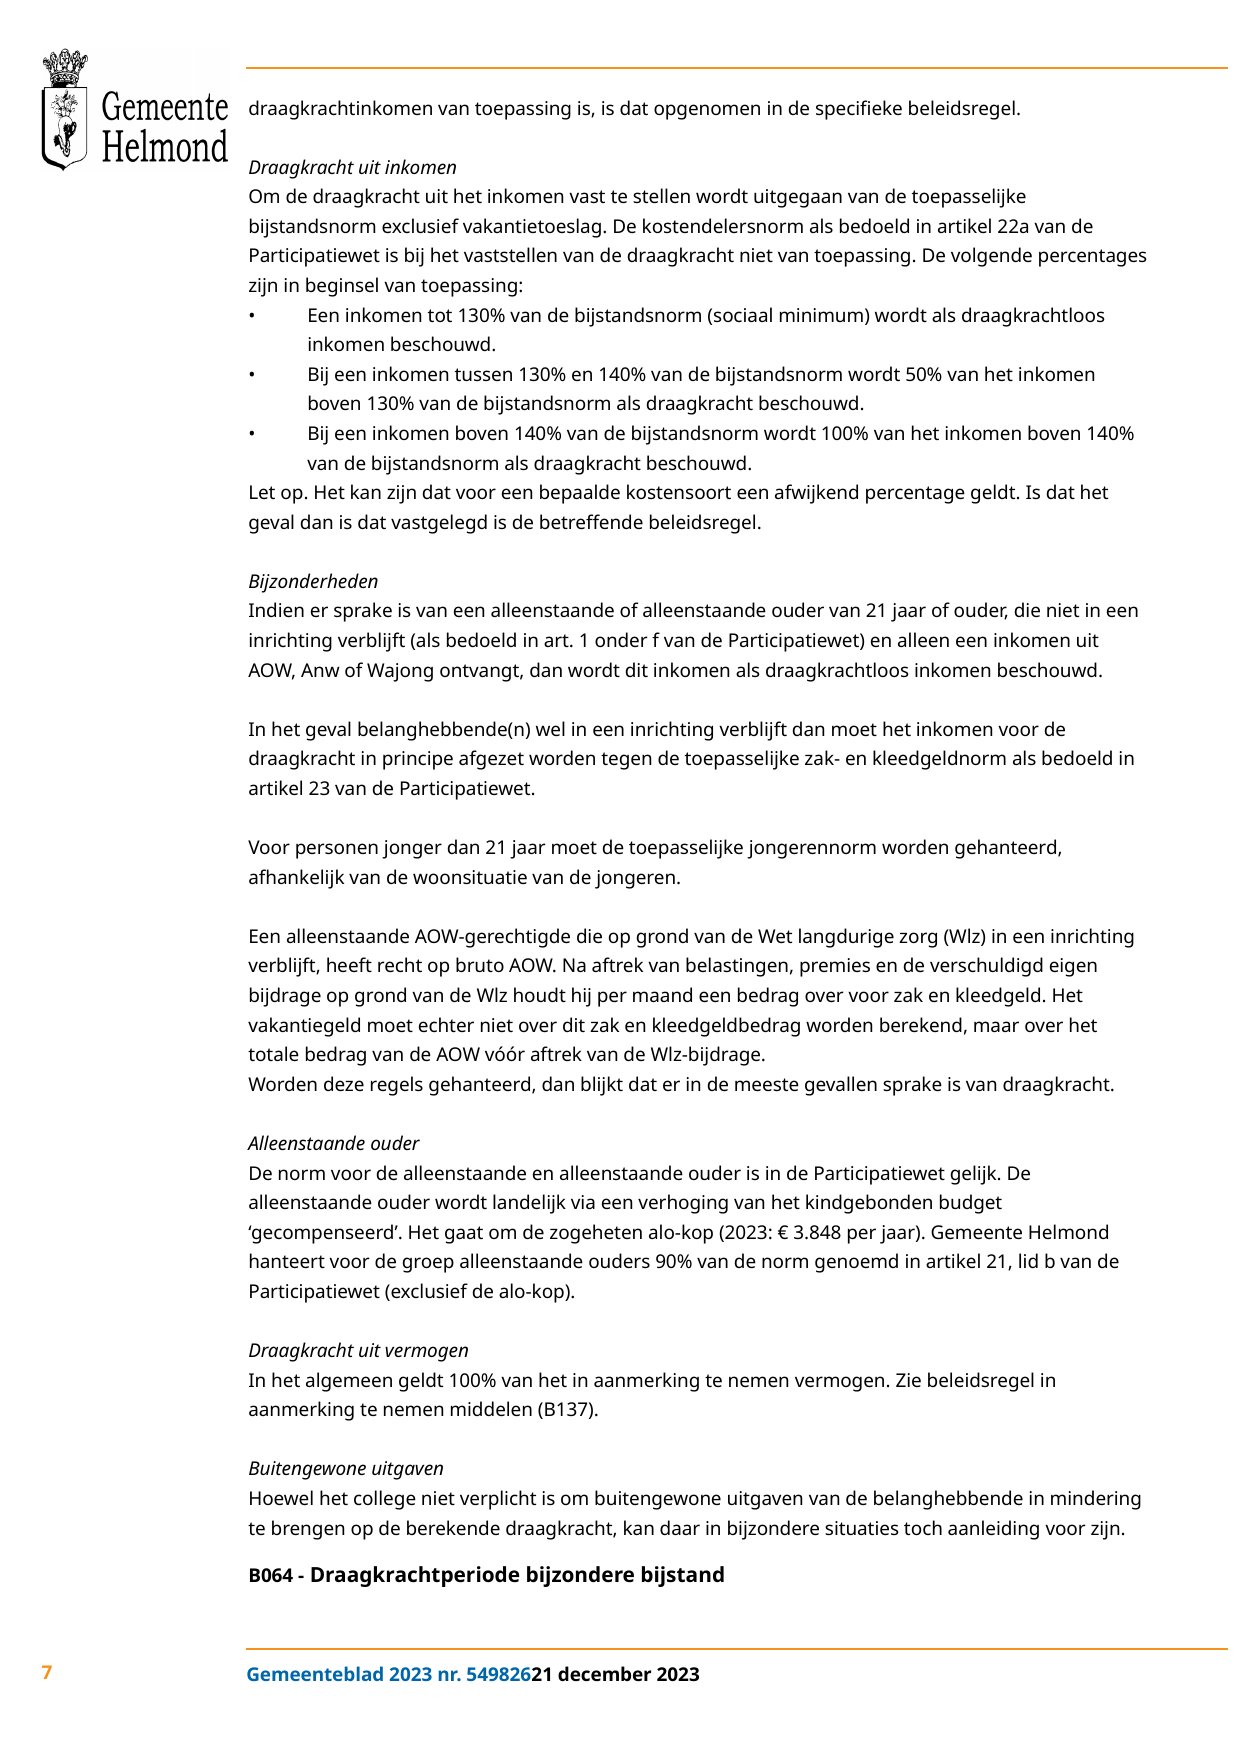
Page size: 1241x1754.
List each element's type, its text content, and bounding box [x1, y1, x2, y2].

text Een alleenstaande AOW-gerechtigde die op grond van de Wet langdurige zorg (Wlz) in een inrichting verblijft, heeft recht op bruto AOW. Na aftrek van belastingen, premies en de verschuldigd eigen bijdrage op grond van de Wlz houdt hij per maand een bedrag over voor zak en kleedgeld. Het vakantiegeld moet echter niet over dit zak en kleedgeldbedrag worden berekend, maar over het totale bedrag van de AOW vóór aftrek van de Wlz-bijdrage. [248, 923, 1152, 1067]
list Bij een inkomen boven 140% van de bijstandsnorm wordt 100% van het inkomen boven 140% van de bijstandsnorm als draagkracht beschouwd. [248, 420, 1152, 476]
text Voor personen jonger dan 21 jaar moet de toepasselijke jongerennorm worden gehanteerd, afhankelijk van de woonsituatie van de jongeren. [248, 834, 1152, 890]
text Bijzonderheden [248, 568, 1152, 594]
text In het geval belanghebbende(n) wel in een inrichting verblijft dan moet het inkomen voor de draagkracht in principe afgezet worden tegen de toepasselijke zak- en kleedgeldnorm als bedoeld in artikel 23 van de Participatiewet. [248, 716, 1152, 801]
text Draagkracht uit vermogen [248, 1337, 1152, 1363]
text De norm voor de alleenstaande en alleenstaande ouder is in de Participatiewet gelijk. De alleenstaande ouder wordt landelijk via een verhoging van het kindgebonden budget ‘gecompenseerd’. Het gaat om de zogeheten alo-kop (2023: € 3.848 per jaar). Gemeente Helmond hanteert voor de groep alleenstaande ouders 90% van de norm genoemd in artikel 21, lid b van de Participatiewet (exclusief de alo-kop). [248, 1160, 1152, 1304]
text Worden deze regels gehanteerd, dan blijkt dat er in de meeste gevallen sprake is van draagkracht. [248, 1071, 1152, 1097]
text B064 - Draagkrachtperiode bijzondere bijstand [248, 1560, 1152, 1589]
list Bij een inkomen tussen 130% en 140% van de bijstandsnorm wordt 50% van het inkomen boven 130% van de bijstandsnorm als draagkracht beschouwd. [248, 361, 1152, 416]
text In het algemeen geldt 100% van het in aanmerking te nemen vermogen. Zie beleidsregel in aanmerking te nemen middelen (B137). [248, 1367, 1152, 1422]
text Indien er sprake is van een alleenstaande of alleenstaande ouder van 21 jaar of ouder, die niet in een inrichting verblijft (als bedoeld in art. 1 onder f van de Participatiewet) en alleen een inkomen uit AOW, Anw of Wajong ontvangt, dan wordt dit inkomen als draagkrachtloos inkomen beschouwd. [248, 598, 1152, 683]
picture [41, 47, 231, 172]
text draagkrachtinkomen van toepassing is, is dat opgenomen in de specifieke beleidsregel. [248, 95, 1152, 121]
text Buitengewone uitgaven [248, 1456, 1152, 1481]
text Om de draagkracht uit het inkomen vast te stellen wordt uitgegaan van de toepasselijke bijstandsnorm exclusief vakantietoeslag. De kostendelersnorm als bedoeld in artikel 22a van de Participatiewet is bij het vaststellen van de draagkracht niet van toepassing. De volgende percentages zijn in beginsel van toepassing: [248, 183, 1152, 298]
list Een inkomen tot 130% van de bijstandsnorm (sociaal minimum) wordt als draagkrachtloos inkomen beschouwd. [248, 302, 1152, 357]
text Hoewel het college niet verplicht is om buitengewone uitgaven van de belanghebbende in mindering te brengen op de berekende draagkracht, kan daar in bijzondere situaties toch aanleiding voor zijn. [248, 1485, 1152, 1541]
text Draagkracht uit inkomen [248, 154, 1152, 180]
text Alleenstaande ouder [248, 1130, 1152, 1156]
text Let op. Het kan zijn dat voor een bepaalde kostensoort een afwijkend percentage geldt. Is dat het geval dan is dat vastgelegd is de betreffende beleidsregel. [248, 479, 1152, 535]
